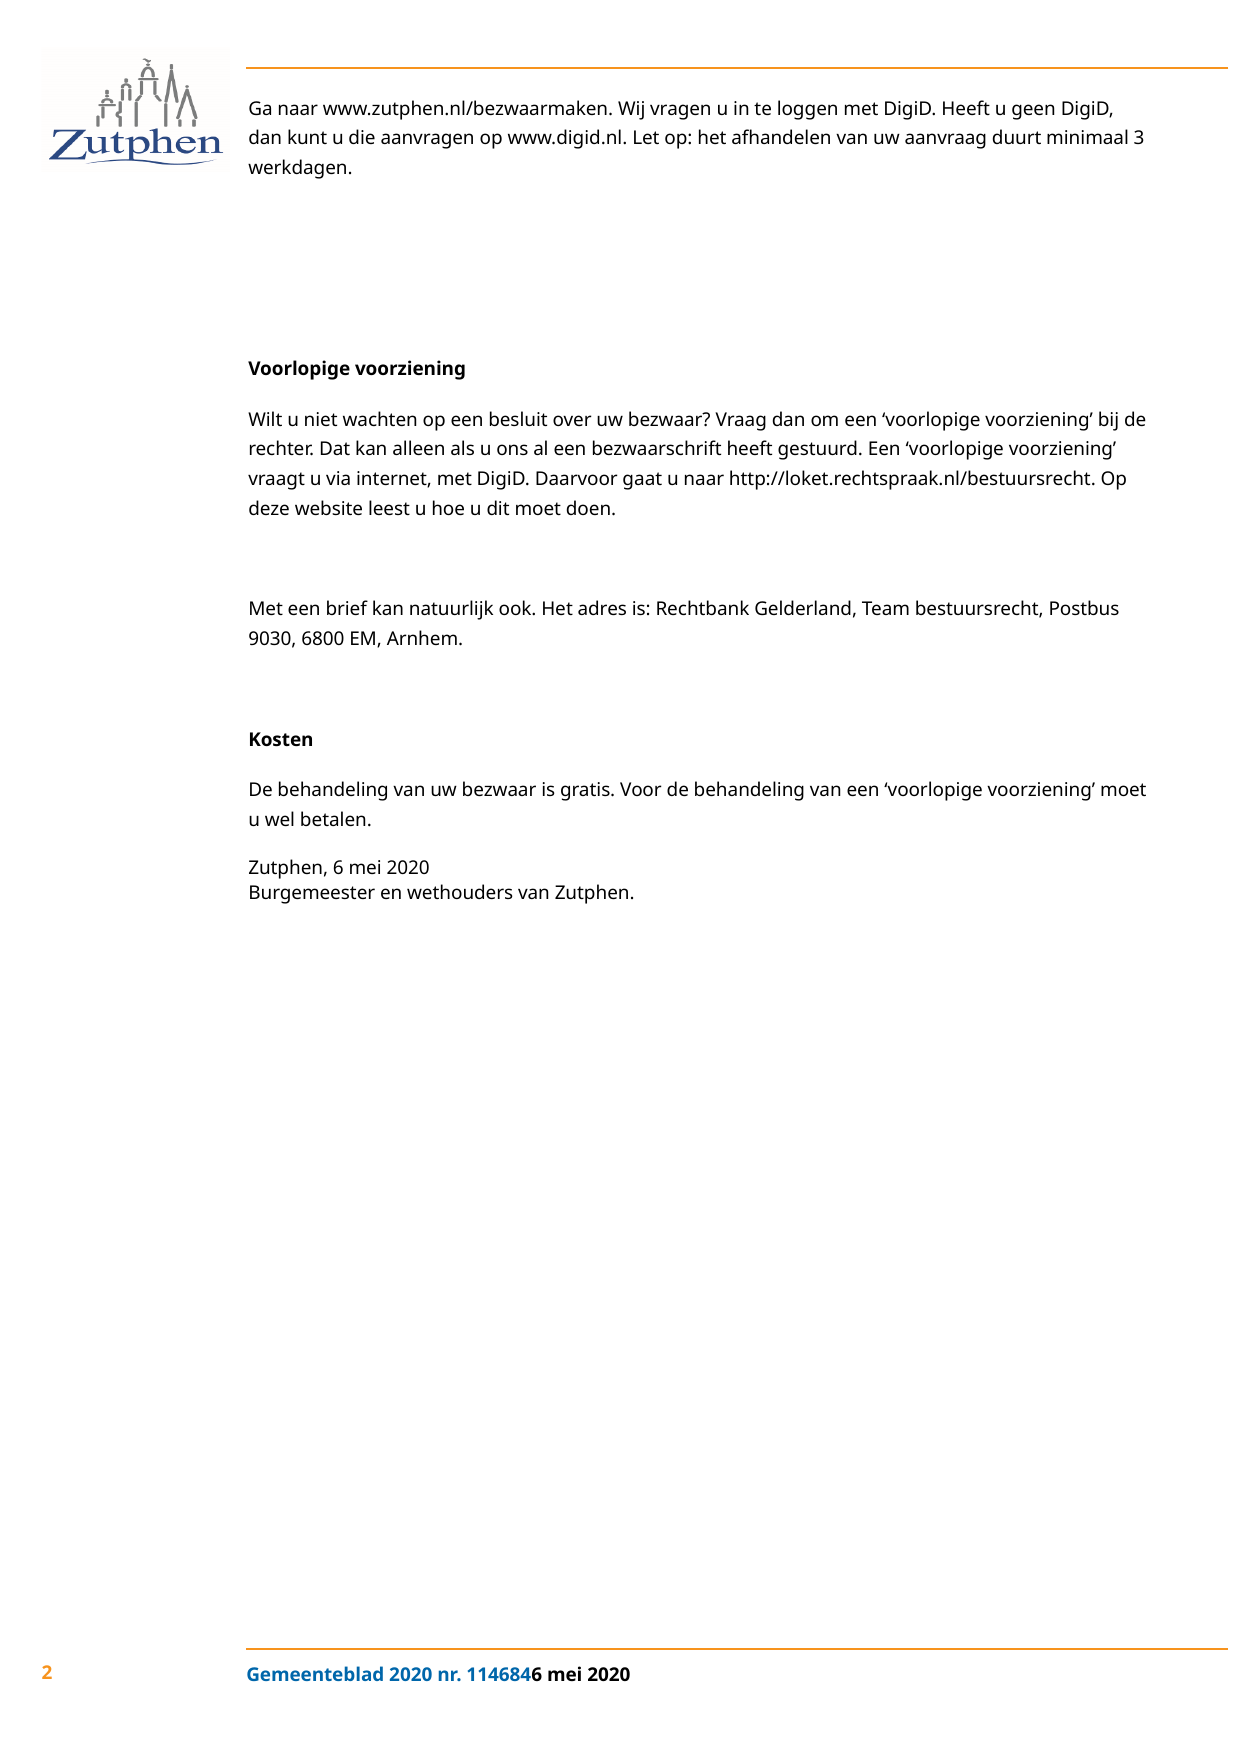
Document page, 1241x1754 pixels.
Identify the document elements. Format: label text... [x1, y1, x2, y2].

text Ga naar www.zutphen.nl/bezwaarmaken. Wij vragen u in te loggen met DigiD. Heeft u geen DigiD, dan kunt u die aanvragen op www.digid.nl. Let op: het afhandelen van uw aanvraag duurt minimaal 3 werkdagen. [248, 95, 1152, 180]
text De behandeling van uw bezwaar is gratis. Voor de behandeling van een ‘voorlopige voorziening’ moet u wel betalen. [248, 776, 1152, 832]
picture [41, 47, 231, 172]
text Zutphen, 6 mei 2020 [248, 854, 1152, 879]
text Wilt u niet wachten op een besluit over uw bezwaar? Vraag dan om een ‘voorlopige voorziening’ bij de rechter. Dat kan alleen als u ons al een bezwaarschrift heeft gestuurd. Een ‘voorlopige voorziening’ vraagt u via internet, met DigiD. Daarvoor gaat u naar http://loket.rechtspraak.nl/bestuursrecht. Op deze website leest u hoe u dit moet doen. [248, 406, 1152, 521]
text Burgemeester en wethouders van Zutphen. [248, 879, 1152, 905]
text Met een brief kan natuurlijk ook. Het adres is: Rechtbank Gelderland, Team bestuursrecht, Postbus 9030, 6800 EM, Arnhem. [248, 596, 1152, 651]
text Voorlopige voorziening [248, 356, 1152, 381]
text Kosten [248, 726, 1152, 752]
